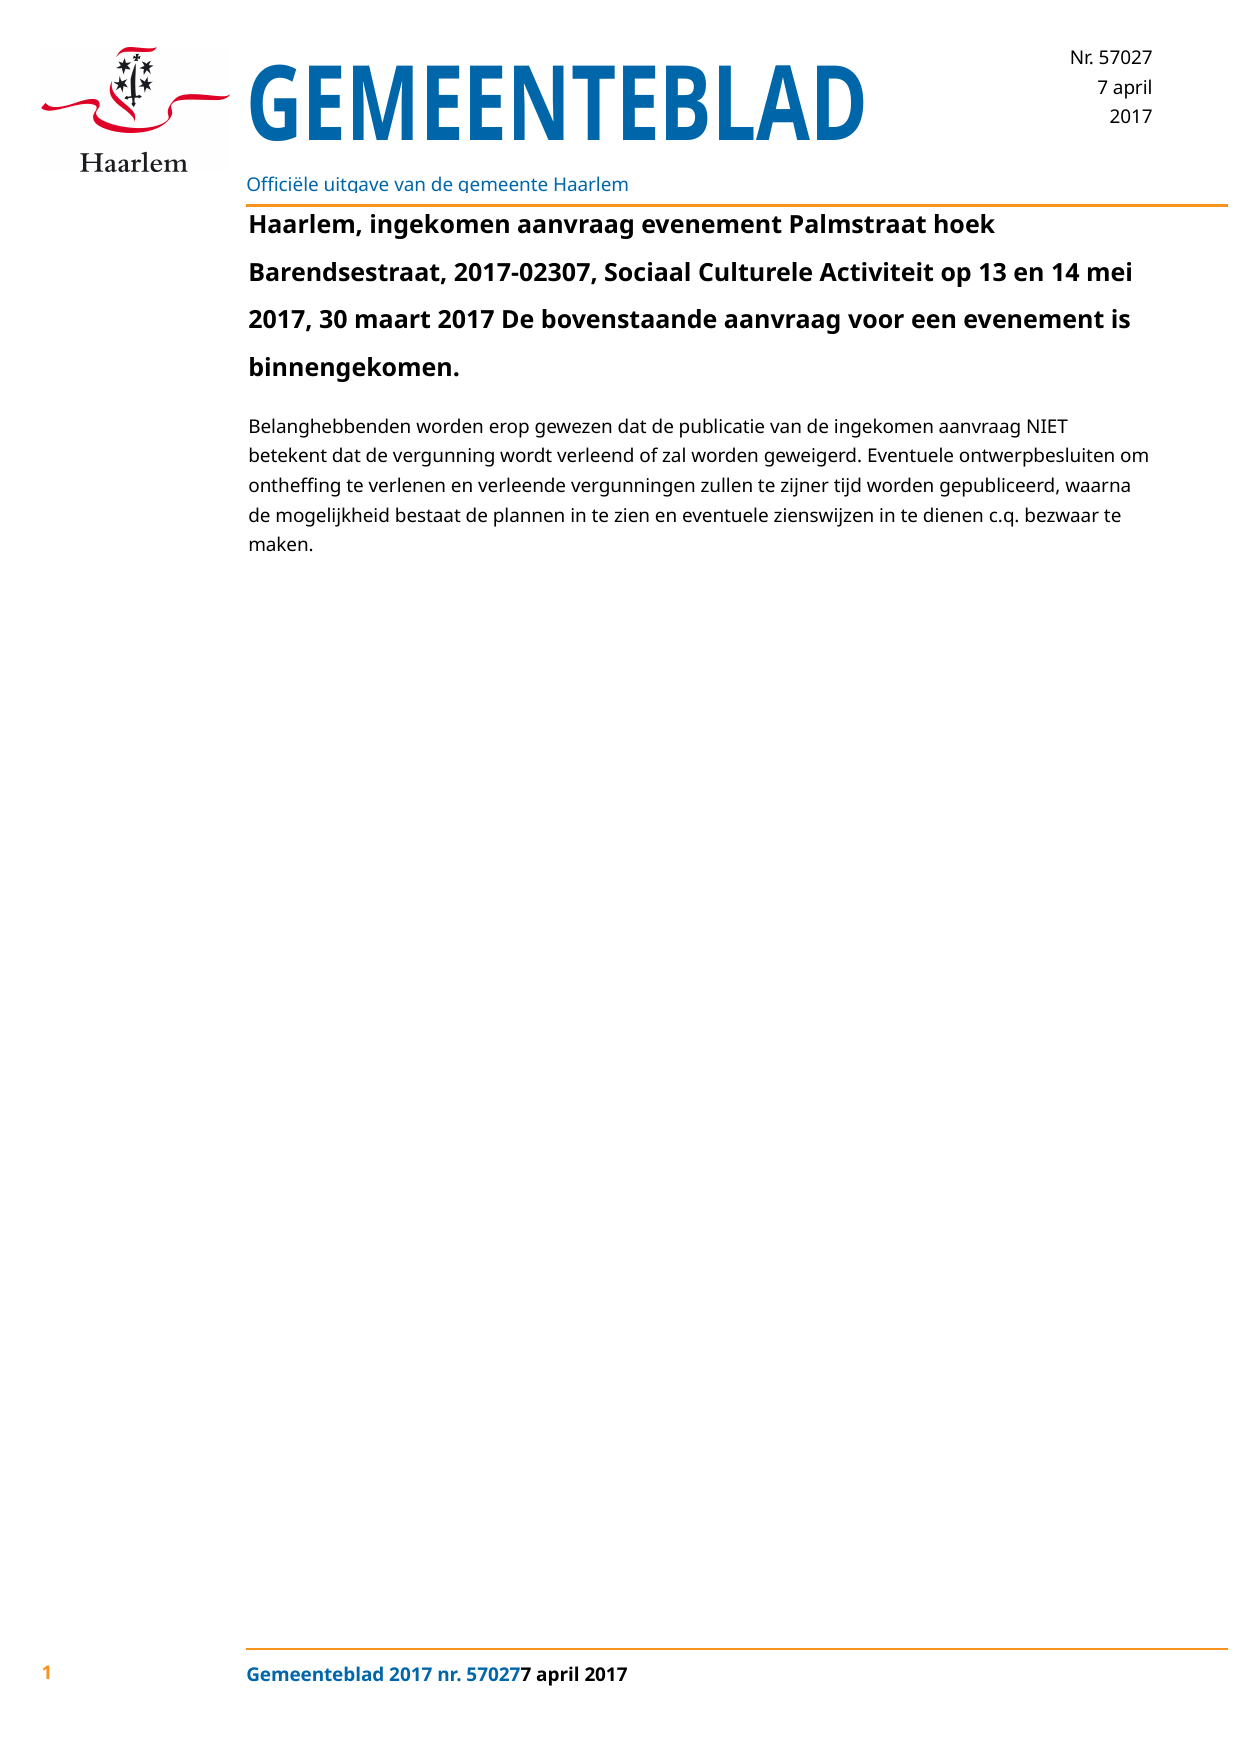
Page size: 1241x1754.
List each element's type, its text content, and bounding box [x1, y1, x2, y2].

text Belanghebbenden worden erop gewezen dat de publicatie van de ingekomen aanvraag NIET betekent dat de vergunning wordt verleend of zal worden geweigerd. Eventuele ontwerpbesluiten om ontheffing te verlenen en verleende vergunningen zullen te zijner tijd worden gepubliceerd, waarna de mogelijkheid bestaat de plannen in te zien en eventuele zienswijzen in te dienen c.q. bezwaar te maken. [248, 413, 1152, 557]
picture [41, 47, 231, 172]
text Haarlem, ingekomen aanvraag evenement Palmstraat hoek Barendsestraat, 2017-02307, Sociaal Culturele Activiteit op 13 en 14 mei 2017, 30 maart 2017 De bovenstaande aanvraag voor een evenement is binnengekomen. [248, 207, 1152, 384]
